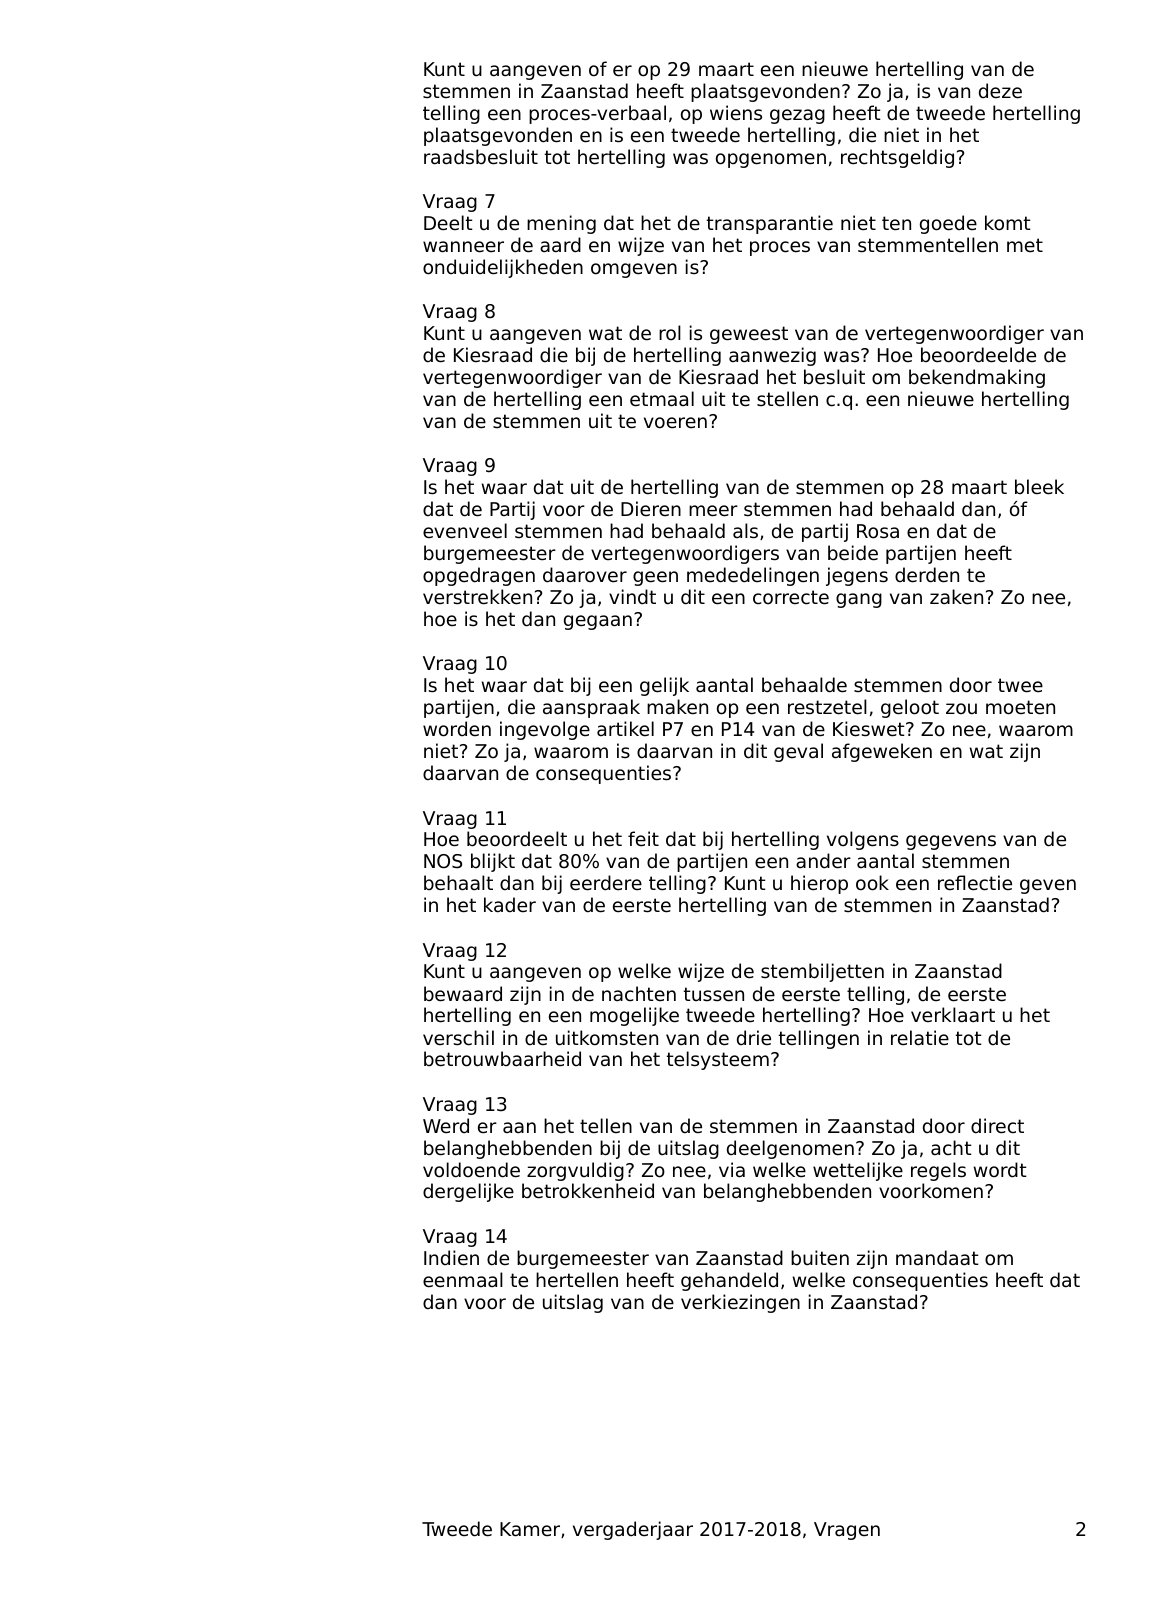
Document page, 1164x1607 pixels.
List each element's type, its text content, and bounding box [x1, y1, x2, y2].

text Werd er aan het tellen van de stemmen in Zaanstad door direct belanghebbenden bij de uitslag deelgenomen? Zo ja, acht u dit voldoende zorgvuldig? Zo nee, via welke wettelijke regels wordt dergelijke betrokkenheid van belanghebbenden voorkomen? [422, 1116, 1087, 1203]
text Kunt u aangeven wat de rol is geweest van de vertegenwoordiger van de Kiesraad die bij de hertelling aanwezig was? Hoe beoordeelde de vertegenwoordiger van de Kiesraad het besluit om bekendmaking van de hertelling een etmaal uit te stellen c.q. een nieuwe hertelling van de stemmen uit te voeren? [422, 323, 1087, 433]
text Vraag 11 [422, 807, 1087, 829]
text Hoe beoordeelt u het feit dat bij hertelling volgens gegevens van de NOS blijkt dat 80% van de partijen een ander aantal stemmen behaalt dan bij eerdere telling? Kunt u hierop ook een reflectie geven in het kader van de eerste hertelling van de stemmen in Zaanstad? [422, 829, 1087, 917]
text Vraag 8 [422, 301, 1087, 323]
text Is het waar dat bij een gelijk aantal behaalde stemmen door twee partijen, die aanspraak maken op een restzetel, geloot zou moeten worden ingevolge artikel P7 en P14 van de Kieswet? Zo nee, waarom niet? Zo ja, waarom is daarvan in dit geval afgeweken en wat zijn daarvan de consequenties? [422, 675, 1087, 785]
text Vraag 14 [422, 1226, 1087, 1248]
text Kunt u aangeven of er op 29 maart een nieuwe hertelling van de stemmen in Zaanstad heeft plaatsgevonden? Zo ja, is van deze telling een proces-verbaal, op wiens gezag heeft de tweede hertelling plaatsgevonden en is een tweede hertelling, die niet in het raadsbesluit tot hertelling was opgenomen, rechtsgeldig? [422, 59, 1087, 169]
text Vraag 10 [422, 653, 1087, 675]
text Kunt u aangeven op welke wijze de stembiljetten in Zaanstad bewaard zijn in de nachten tussen de eerste telling, de eerste hertelling en een mogelijke tweede hertelling? Hoe verklaart u het verschil in de uitkomsten van de drie tellingen in relatie tot de betrouwbaarheid van het telsysteem? [422, 961, 1087, 1071]
text Vraag 7 [422, 191, 1087, 213]
text Vraag 12 [422, 939, 1087, 961]
text Vraag 13 [422, 1093, 1087, 1116]
text Deelt u de mening dat het de transparantie niet ten goede komt wanneer de aard en wijze van het proces van stemmentellen met onduidelijkheden omgeven is? [422, 213, 1087, 279]
text Is het waar dat uit de hertelling van de stemmen op 28 maart bleek dat de Partij voor de Dieren meer stemmen had behaald dan, óf evenveel stemmen had behaald als, de partij Rosa en dat de burgemeester de vertegenwoordigers van beide partijen heeft opgedragen daarover geen mededelingen jegens derden te verstrekken? Zo ja, vindt u dit een correcte gang van zaken? Zo nee, hoe is het dan gegaan? [422, 477, 1087, 631]
text Indien de burgemeester van Zaanstad buiten zijn mandaat om eenmaal te hertellen heeft gehandeld, welke consequenties heeft dat dan voor de uitslag van de verkiezingen in Zaanstad? [422, 1248, 1087, 1313]
text Vraag 9 [422, 455, 1087, 477]
